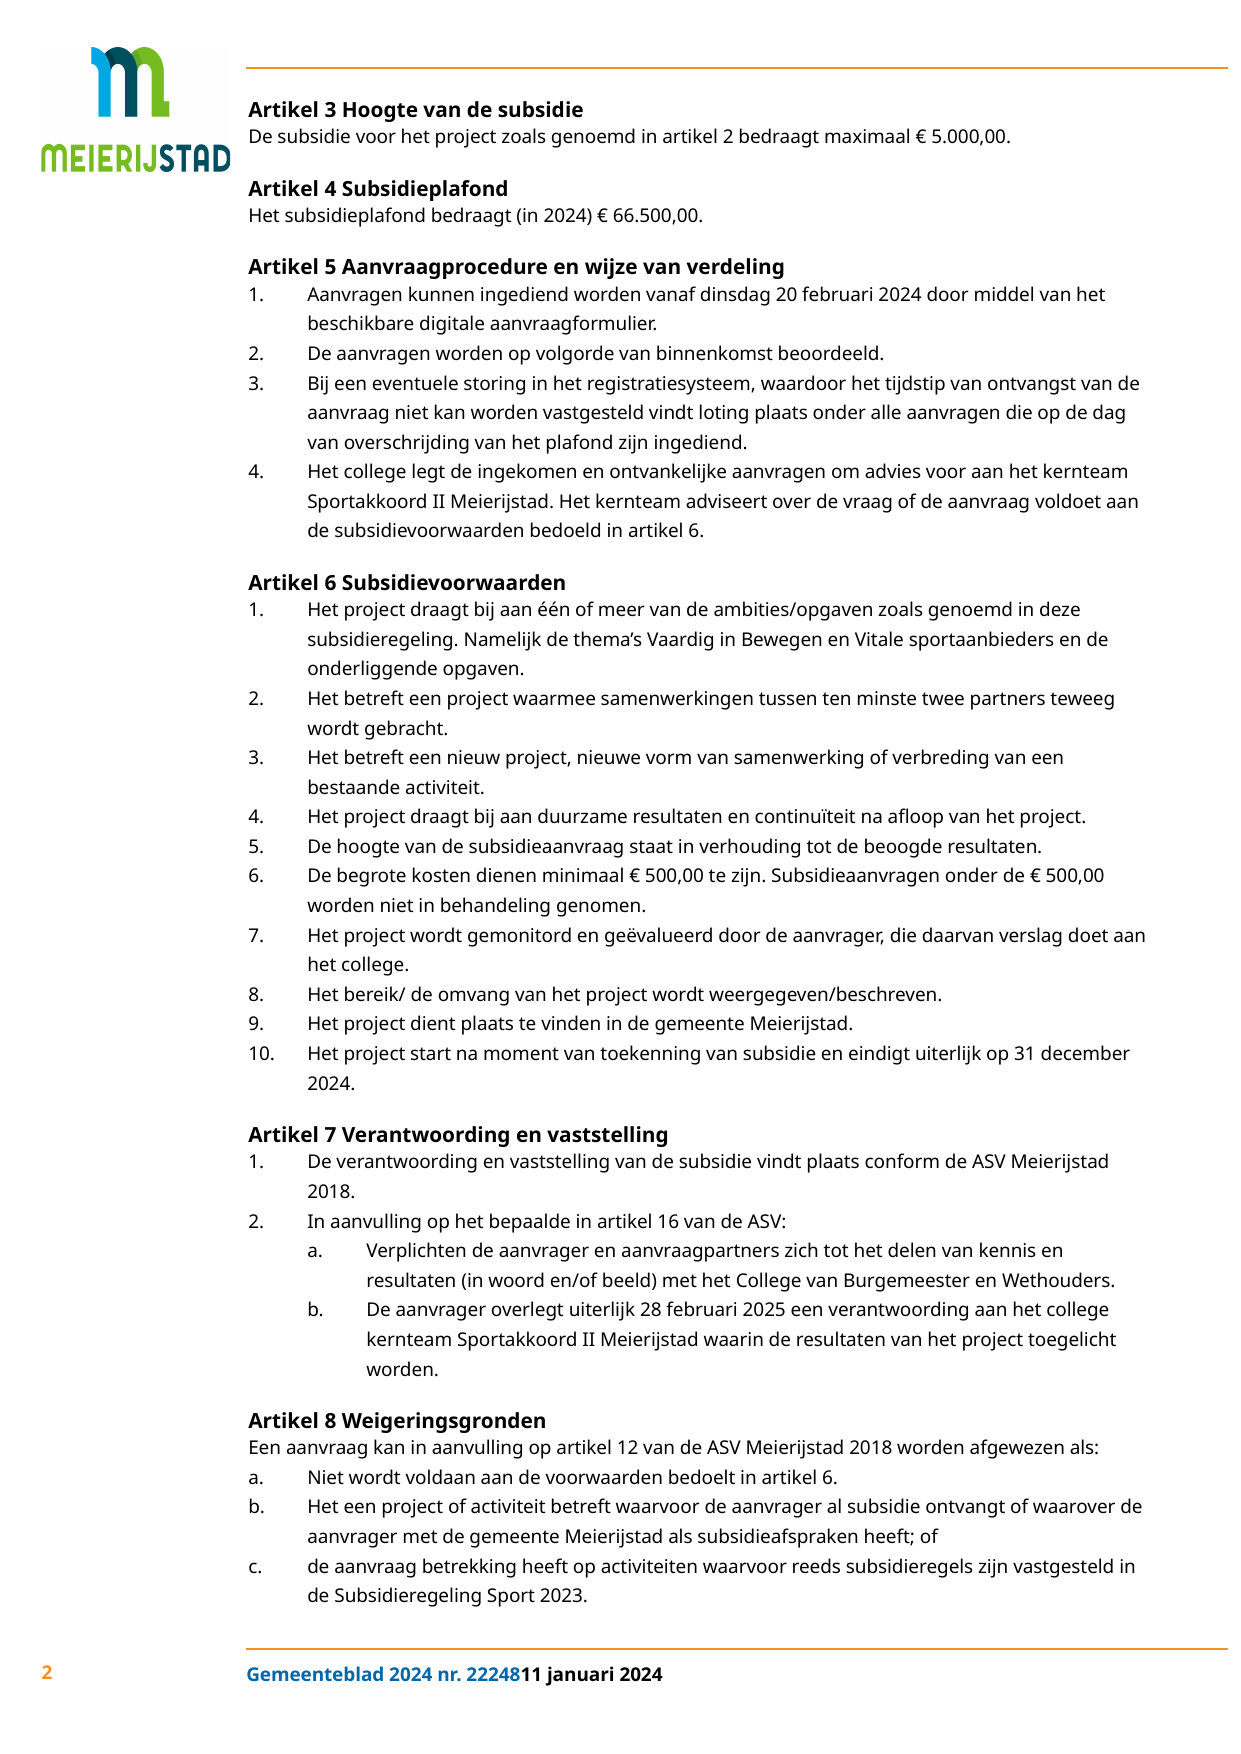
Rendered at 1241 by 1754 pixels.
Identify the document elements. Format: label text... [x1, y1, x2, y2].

list Het college legt de ingekomen en ontvankelijke aanvragen om advies voor aan het kernteam Sportakkoord II Meierijstad. Het kernteam adviseert over de vraag of de aanvraag voldoet aan de subsidievoorwaarden bedoeld in artikel 6. [248, 458, 1152, 543]
list De aanvrager overlegt uiterlijk 28 februari 2025 een verantwoording aan het college kernteam Sportakkoord II Meierijstad waarin de resultaten van het project toegelicht worden. [307, 1297, 1152, 1381]
text Artikel 7 Verantwoording en vaststelling [248, 1120, 1152, 1149]
text Een aanvraag kan in aanvulling op artikel 12 van de ASV Meierijstad 2018 worden afgewezen als: [248, 1434, 1152, 1460]
list Het project dient plaats te vinden in de gemeente Meierijstad. [248, 1011, 1152, 1036]
list de aanvraag betrekking heeft op activiteiten waarvoor reeds subsidieregels zijn vastgesteld in de Subsidieregeling Sport 2023. [248, 1553, 1152, 1608]
list Bij een eventuele storing in het registratiesysteem, waardoor het tijdstip van ontvangst van de aanvraag niet kan worden vastgesteld vindt loting plaats onder alle aanvragen die op de dag van overschrijding van het plafond zijn ingediend. [248, 370, 1152, 454]
list De hoogte van de subsidieaanvraag staat in verhouding tot de beoogde resultaten. [248, 833, 1152, 859]
text Artikel 6 Subsidievoorwaarden [248, 568, 1152, 596]
list Het project start na moment van toekenning van subsidie en eindigt uiterlijk op 31 december 2024. [248, 1040, 1152, 1096]
list In aanvulling op het bepaalde in artikel 16 van de ASV: [248, 1208, 1152, 1233]
list De verantwoording en vaststelling van de subsidie vindt plaats conform de ASV Meierijstad 2018. [248, 1149, 1152, 1204]
list Verplichten de aanvrager en aanvraagpartners zich tot het delen van kennis en resultaten (in woord en/of beeld) met het College van Burgemeester en Wethouders. [307, 1237, 1152, 1293]
list Het betreft een project waarmee samenwerkingen tussen ten minste twee partners teweeg wordt gebracht. [248, 685, 1152, 741]
list Niet wordt voldaan aan de voorwaarden bedoelt in artikel 6. [248, 1464, 1152, 1490]
text Artikel 8 Weigeringsgronden [248, 1406, 1152, 1434]
text Artikel 5 Aanvraagprocedure en wijze van verdeling [248, 252, 1152, 281]
text Artikel 4 Subsidieplafond [248, 174, 1152, 202]
text Artikel 3 Hoogte van de subsidie [248, 95, 1152, 123]
list De aanvragen worden op volgorde van binnenkomst beoordeeld. [248, 340, 1152, 366]
list Het project draagt bij aan duurzame resultaten en continuïteit na afloop van het project. [248, 803, 1152, 829]
text Het subsidieplafond bedraagt (in 2024) € 66.500,00. [248, 202, 1152, 228]
list Het project wordt gemonitord en geëvalueerd door de aanvrager, die daarvan verslag doet aan het college. [248, 922, 1152, 977]
list Het een project of activiteit betreft waarvoor de aanvrager al subsidie ontvangt of waarover de aanvrager met de gemeente Meierijstad als subsidieafspraken heeft; of [248, 1494, 1152, 1549]
picture [41, 47, 231, 172]
text De subsidie voor het project zoals genoemd in artikel 2 bedraagt maximaal € 5.000,00. [248, 123, 1152, 149]
list Aanvragen kunnen ingediend worden vanaf dinsdag 20 februari 2024 door middel van het beschikbare digitale aanvraagformulier. [248, 281, 1152, 336]
list Het project draagt bij aan één of meer van de ambities/opgaven zoals genoemd in deze subsidieregeling. Namelijk de thema’s Vaardig in Bewegen en Vitale sportaanbieders en de onderliggende opgaven. [248, 596, 1152, 681]
list Het bereik/ de omvang van het project wordt weergegeven/beschreven. [248, 981, 1152, 1007]
list Het betreft een nieuw project, nieuwe vorm van samenwerking of verbreding van een bestaande activiteit. [248, 744, 1152, 800]
list De begrote kosten dienen minimaal € 500,00 te zijn. Subsidieaanvragen onder de € 500,00 worden niet in behandeling genomen. [248, 863, 1152, 918]
